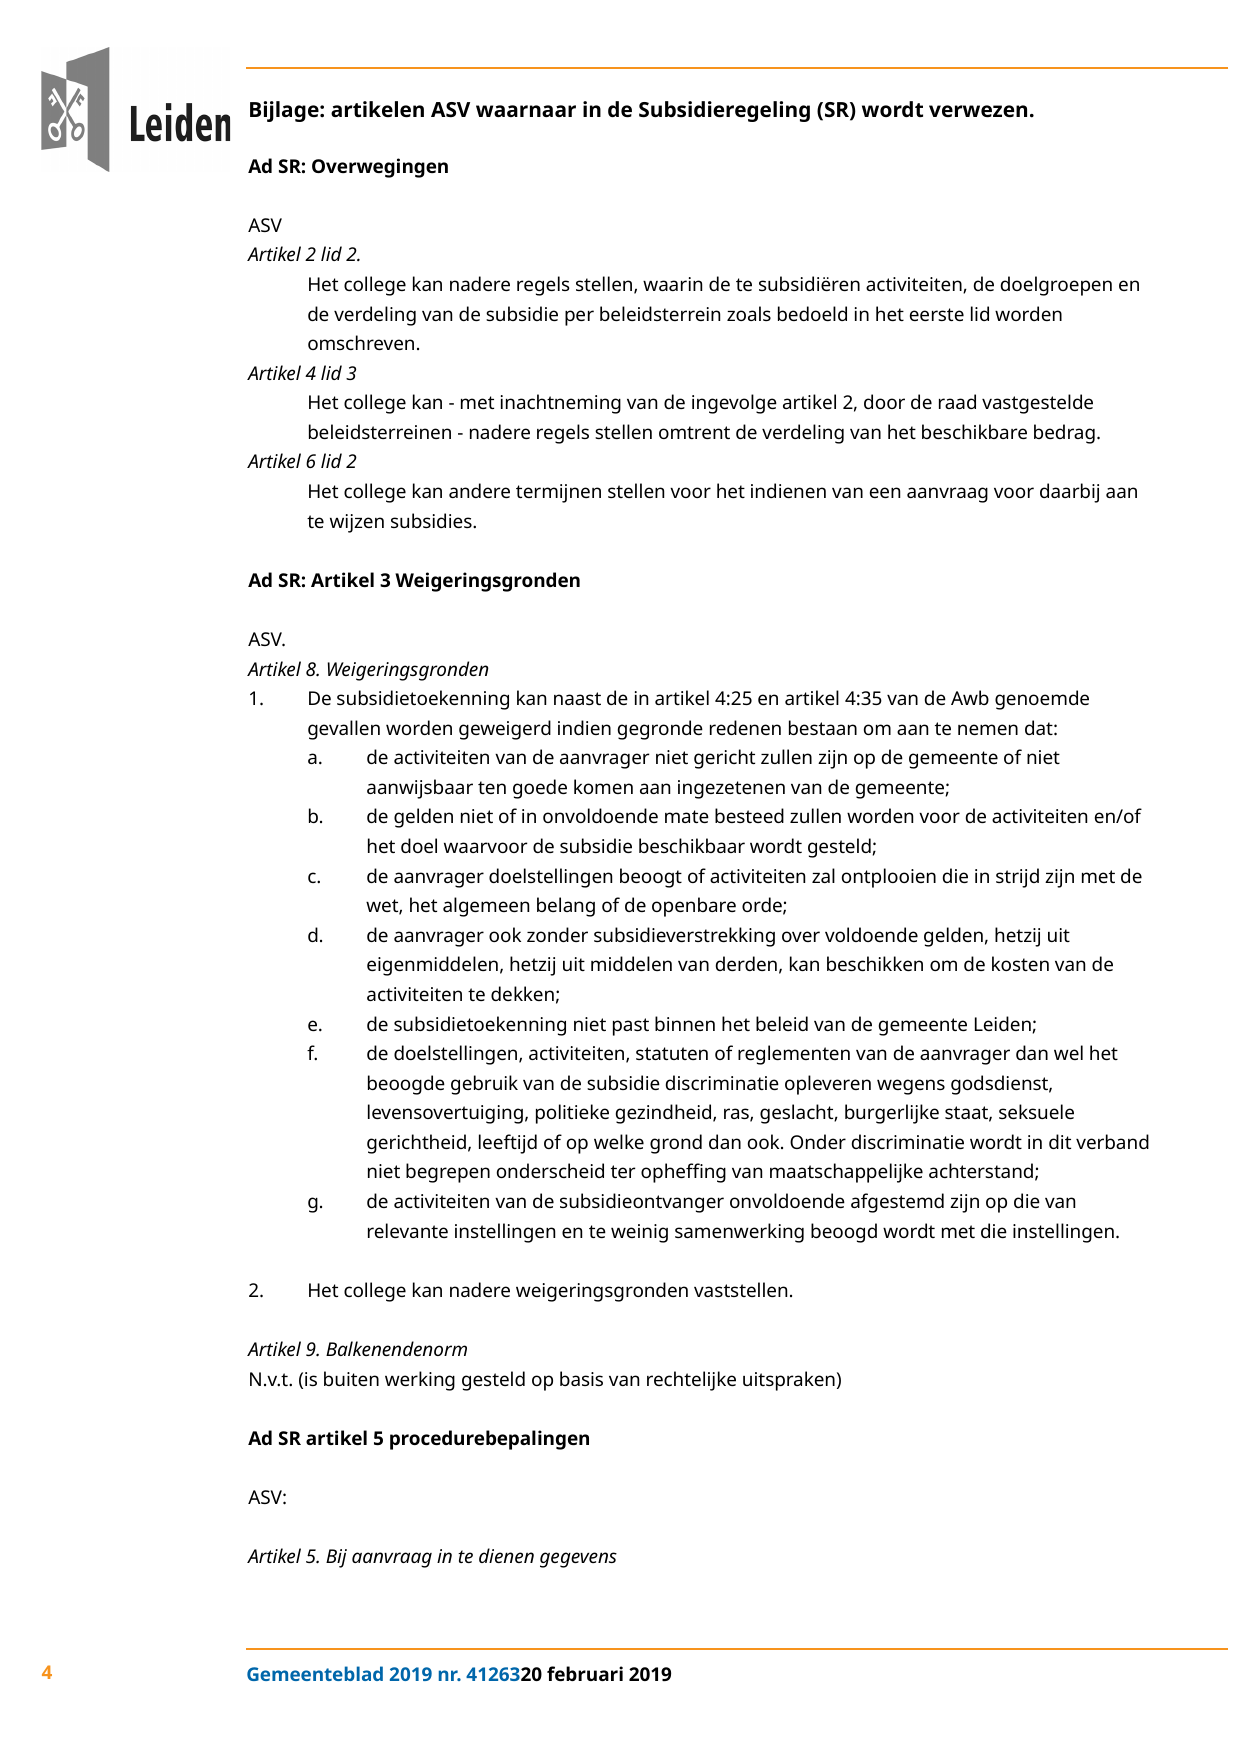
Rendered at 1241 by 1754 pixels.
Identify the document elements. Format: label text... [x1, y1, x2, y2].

text N.v.t. (is buiten werking gesteld op basis van rechtelijke uitspraken) [248, 1366, 1152, 1392]
list de gelden niet of in onvoldoende mate besteed zullen worden voor de activiteiten en/of het doel waarvoor de subsidie beschikbaar wordt gesteld; [307, 804, 1152, 859]
list de aanvrager ook zonder subsidieverstrekking over voldoende gelden, hetzij uit eigenmiddelen, hetzij uit middelen van derden, kan beschikken om de kosten van de activiteiten te dekken; [307, 922, 1152, 1007]
text Artikel 4 lid 3 [248, 360, 1152, 386]
text Artikel 8. Weigeringsgronden [248, 656, 1152, 682]
text Artikel 5. Bij aanvraag in te dienen gegevens [248, 1543, 1152, 1569]
text Ad SR: Overwegingen [248, 153, 1152, 179]
text Ad SR artikel 5 procedurebepalingen [248, 1425, 1152, 1451]
list Het college kan nadere weigeringsgronden vaststellen. [248, 1277, 1152, 1303]
text Artikel 9. Balkenendenorm [248, 1336, 1152, 1362]
list Het college kan nadere regels stellen, waarin de te subsidiëren activiteiten, de doelgroepen en de verdeling van de subsidie per beleidsterrein zoals bedoeld in het eerste lid worden omschreven. [248, 271, 1152, 356]
list Het college kan andere termijnen stellen voor het indienen van een aanvraag voor daarbij aan te wijzen subsidies. [248, 478, 1152, 534]
text Artikel 6 lid 2 [248, 449, 1152, 474]
text Artikel 2 lid 2. [248, 242, 1152, 267]
list de activiteiten van de aanvrager niet gericht zullen zijn op de gemeente of niet aanwijsbaar ten goede komen aan ingezetenen van de gemeente; [307, 744, 1152, 800]
list De subsidietoekenning kan naast de in artikel 4:25 en artikel 4:35 van de Awb genoemde gevallen worden geweigerd indien gegronde redenen bestaan om aan te nemen dat: [248, 685, 1152, 741]
text ASV: [248, 1484, 1152, 1510]
list de aanvrager doelstellingen beoogt of activiteiten zal ontplooien die in strijd zijn met de wet, het algemeen belang of de openbare orde; [307, 863, 1152, 918]
list de doelstellingen, activiteiten, statuten of reglementen van de aanvrager dan wel het beoogde gebruik van de subsidie discriminatie opleveren wegens godsdienst, levensovertuiging, politieke gezindheid, ras, geslacht, burgerlijke staat, seksuele gerichtheid, leeftijd of op welke grond dan ook. Onder discriminatie wordt in dit verband niet begrepen onderscheid ter opheffing van maatschappelijke achterstand; [307, 1040, 1152, 1184]
list Het college kan - met inachtneming van de ingevolge artikel 2, door de raad vastgestelde beleidsterreinen - nadere regels stellen omtrent de verdeling van het beschikbare bedrag. [248, 389, 1152, 445]
text Bijlage: artikelen ASV waarnaar in de Subsidieregeling (SR) wordt verwezen. [248, 95, 1152, 123]
text Ad SR: Artikel 3 Weigeringsgronden [248, 567, 1152, 593]
text ASV [248, 212, 1152, 238]
text ASV. [248, 626, 1152, 652]
list de subsidietoekenning niet past binnen het beleid van de gemeente Leiden; [307, 1011, 1152, 1037]
picture [41, 47, 231, 172]
list de activiteiten van de subsidieontvanger onvoldoende afgestemd zijn op die van relevante instellingen en te weinig samenwerking beoogd wordt met die instellingen. [307, 1188, 1152, 1244]
